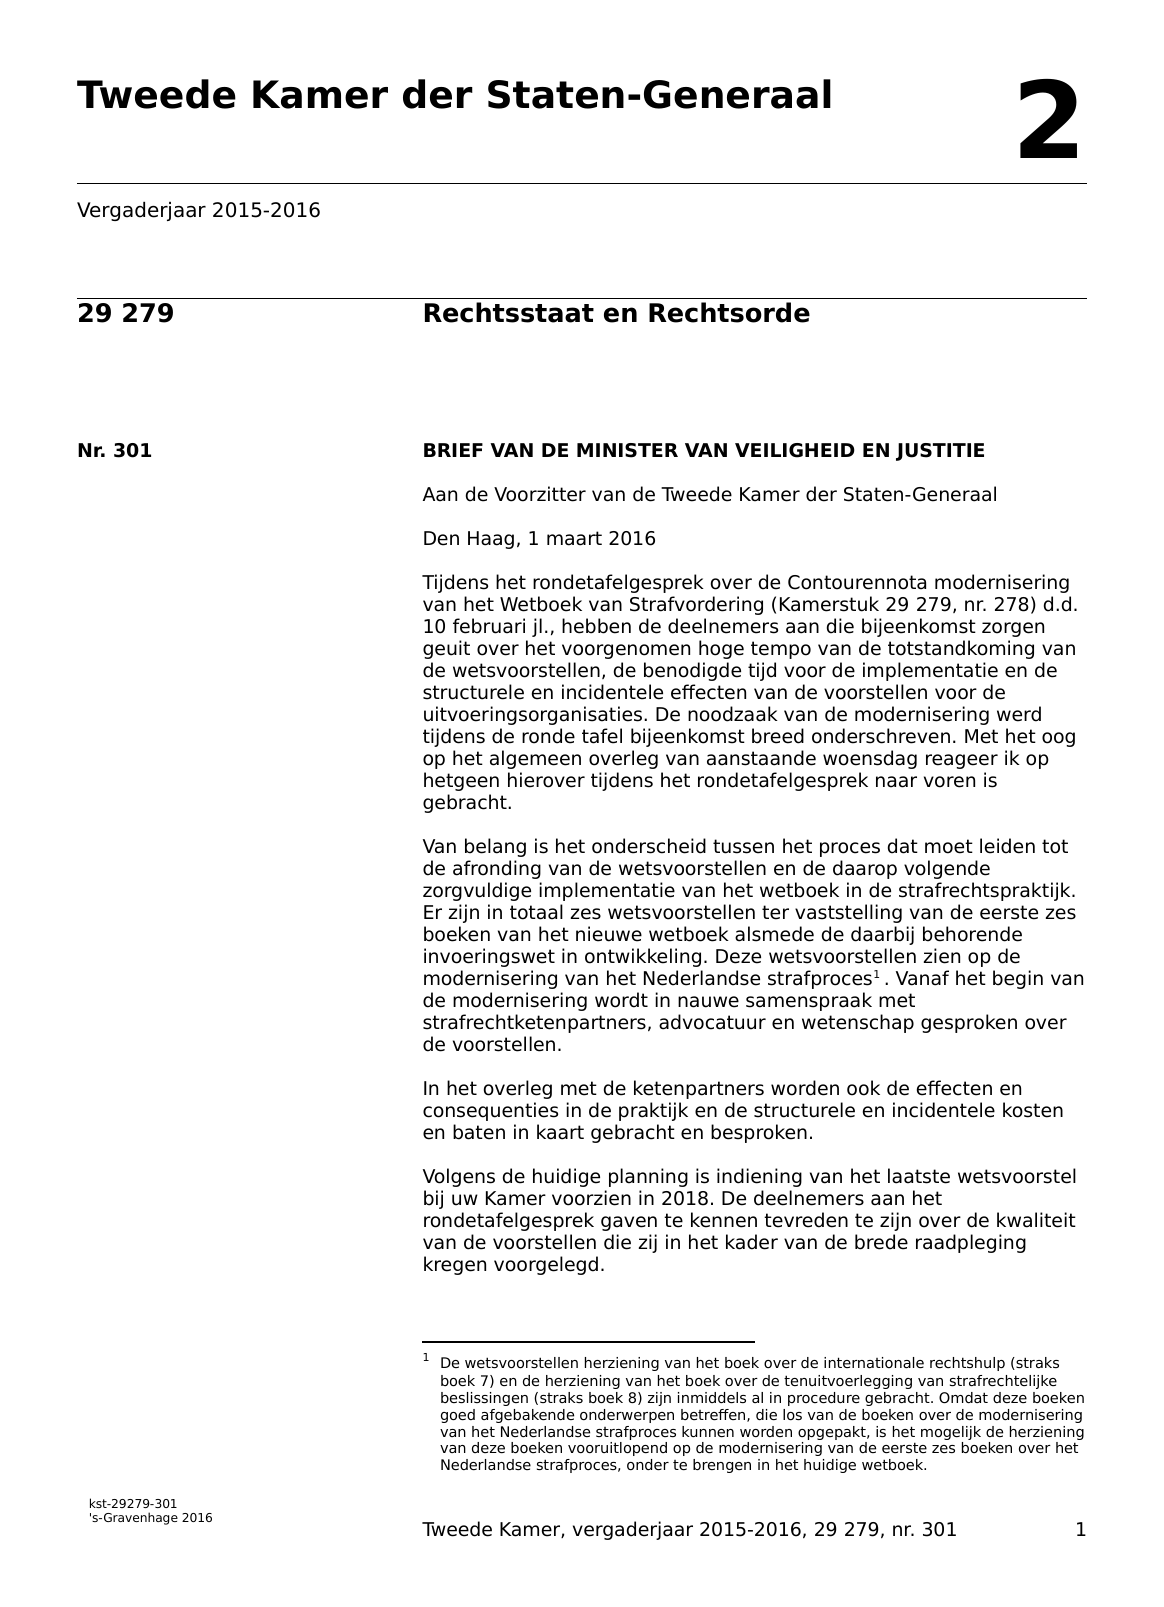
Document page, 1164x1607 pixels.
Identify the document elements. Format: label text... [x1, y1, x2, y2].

text Aan de Voorzitter van de Tweede Kamer der Staten-Generaal [422, 484, 1087, 506]
text Volgens de huidige planning is indiening van het laatste wetsvoorstel bij uw Kamer voorzien in 2018. De deelnemers aan het rondetafelgesprek gaven te kennen tevreden te zijn over de kwaliteit van de voorstellen die zij in het kader van de brede raadpleging kregen voorgelegd. [422, 1166, 1087, 1276]
table_header Tweede Kamer der Staten-Generaal [77, 59, 886, 183]
text Van belang is het onderscheid tussen het proces dat moet leiden tot de afronding van de wetsvoorstellen en de daarop volgende zorgvuldige implementatie van het wetboek in de strafrechtspraktijk. Er zijn in totaal zes wetsvoorstellen ter vaststelling van de eerste zes boeken van het nieuwe wetboek alsmede de daarbij behorende invoeringswet in ontwikkeling. Deze wetsvoorstellen zien op de modernisering van het Nederlandse strafproces. Vanaf het begin van de modernisering wordt in nauwe samenspraak met strafrechtketenpartners, advocatuur en wetenschap gesproken over de voorstellen. [422, 836, 1087, 1056]
text 's-Gravenhage 2016 [88, 1511, 323, 1525]
text Tijdens het rondetafelgesprek over de Contourennota modernisering van het Wetboek van Strafvordering (Kamerstuk 29 279, nr. 278) d.d. 10 februari jl., hebben de deelnemers aan die bijeenkomst zorgen geuit over het voorgenomen hoge tempo van de totstandkoming van de wetsvoorstellen, de benodigde tijd voor de implementatie en de structurele en incidentele effecten van de voorstellen voor de uitvoeringsorganisaties. De noodzaak van de modernisering werd tijdens de ronde tafel bijeenkomst breed onderschreven. Met het oog op het algemeen overleg van aanstaande woensdag reageer ik op hetgeen hierover tijdens het rondetafelgesprek naar voren is gebracht. [422, 572, 1087, 814]
subtitle 29 279 Rechtsstaat en Rechtsorde [77, 299, 1087, 329]
table_cell Vergaderjaar 2015-2016 [77, 184, 1087, 298]
text In het overleg met de ketenpartners worden ook de effecten en consequenties in de praktijk en de structurele en incidentele kosten en baten in kaart gebracht en besproken. [422, 1078, 1087, 1144]
text De wetsvoorstellen herziening van het boek over de internationale rechtshulp (straks boek 7) en de herziening van het boek over de tenuitvoerlegging van strafrechtelijke beslissingen (straks boek 8) zijn inmiddels al in procedure gebracht. Omdat deze boeken goed afgebakende onderwerpen betreffen, die los van de boeken over de modernisering van het Nederlandse strafproces kunnen worden opgepakt, is het mogelijk de herziening van deze boeken vooruitlopend op de modernisering van de eerste zes boeken over het Nederlandse strafproces, onder te brengen in het huidige wetboek. [422, 1351, 1087, 1474]
text kst-29279-301 [88, 1497, 323, 1511]
subtitle Nr. 301 BRIEF VAN DE MINISTER VAN VEILIGHEID EN JUSTITIE [77, 440, 1087, 462]
text Den Haag, 1 maart 2016 [422, 528, 1087, 550]
table_header 2 [886, 59, 1087, 183]
